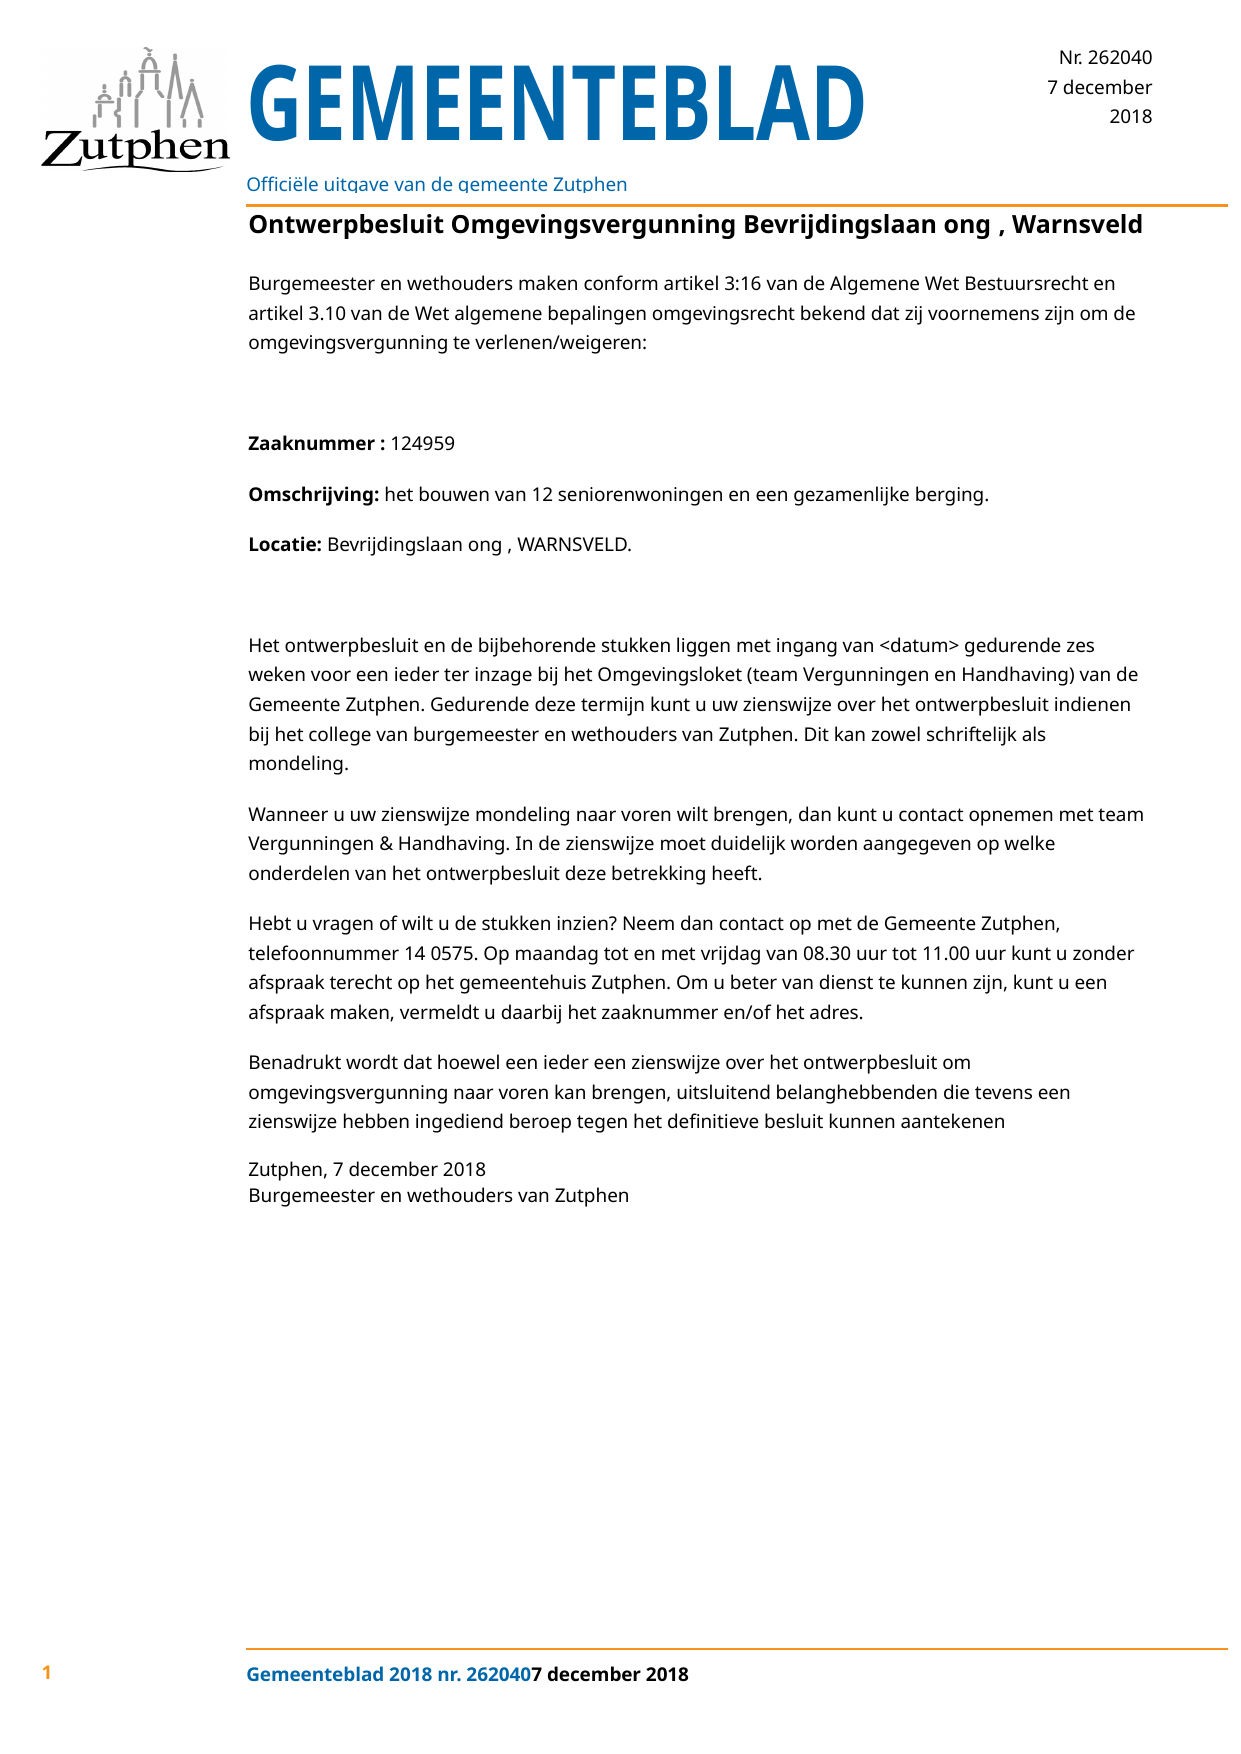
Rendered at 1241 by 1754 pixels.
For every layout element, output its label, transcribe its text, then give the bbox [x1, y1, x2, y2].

text Benadrukt wordt dat hoewel een ieder een zienswijze over het ontwerpbesluit om omgevingsvergunning naar voren kan brengen, uitsluitend belanghebbenden die tevens een zienswijze hebben ingediend beroep tegen het definitieve besluit kunnen aantekenen [248, 1049, 1152, 1134]
text Wanneer u uw zienswijze mondeling naar voren wilt brengen, dan kunt u contact opnemen met team Vergunningen & Handhaving. In de zienswijze moet duidelijk worden aangegeven op welke onderdelen van het ontwerpbesluit deze betrekking heeft. [248, 801, 1152, 886]
text Hebt u vragen of wilt u de stukken inzien? Neem dan contact op met de Gemeente Zutphen, telefoonnummer 14 0575. Op maandag tot en met vrijdag van 08.30 uur tot 11.00 uur kunt u zonder afspraak terecht op het gemeentehuis Zutphen. Om u beter van dienst te kunnen zijn, kunt u een afspraak maken, vermeldt u daarbij het zaaknummer en/of het adres. [248, 910, 1152, 1025]
text Zutphen, 7 december 2018 [248, 1156, 1152, 1182]
text Ontwerpbesluit Omgevingsvergunning Bevrijdingslaan ong , Warnsveld [248, 207, 1152, 241]
text Burgemeester en wethouders van Zutphen [248, 1182, 1152, 1208]
text Burgemeester en wethouders maken conform artikel 3:16 van de Algemene Wet Bestuursrecht en artikel 3.10 van de Wet algemene bepalingen omgevingsrecht bekend dat zij voornemens zijn om de omgevingsvergunning te verlenen/weigeren: [248, 270, 1152, 355]
text Locatie: Bevrijdingslaan ong , WARNSVELD. [248, 531, 1152, 557]
text Zaaknummer : 124959 [248, 430, 1152, 456]
text Omschrijving: het bouwen van 12 seniorenwoningen en een gezamenlijke berging. [248, 481, 1152, 506]
picture [41, 47, 231, 172]
text Het ontwerpbesluit en de bijbehorende stukken liggen met ingang van <datum> gedurende zes weken voor een ieder ter inzage bij het Omgevingsloket (team Vergunningen en Handhaving) van de Gemeente Zutphen. Gedurende deze termijn kunt u uw zienswijze over het ontwerpbesluit indienen bij het college van burgemeester en wethouders van Zutphen. Dit kan zowel schriftelijk als mondeling. [248, 632, 1152, 776]
